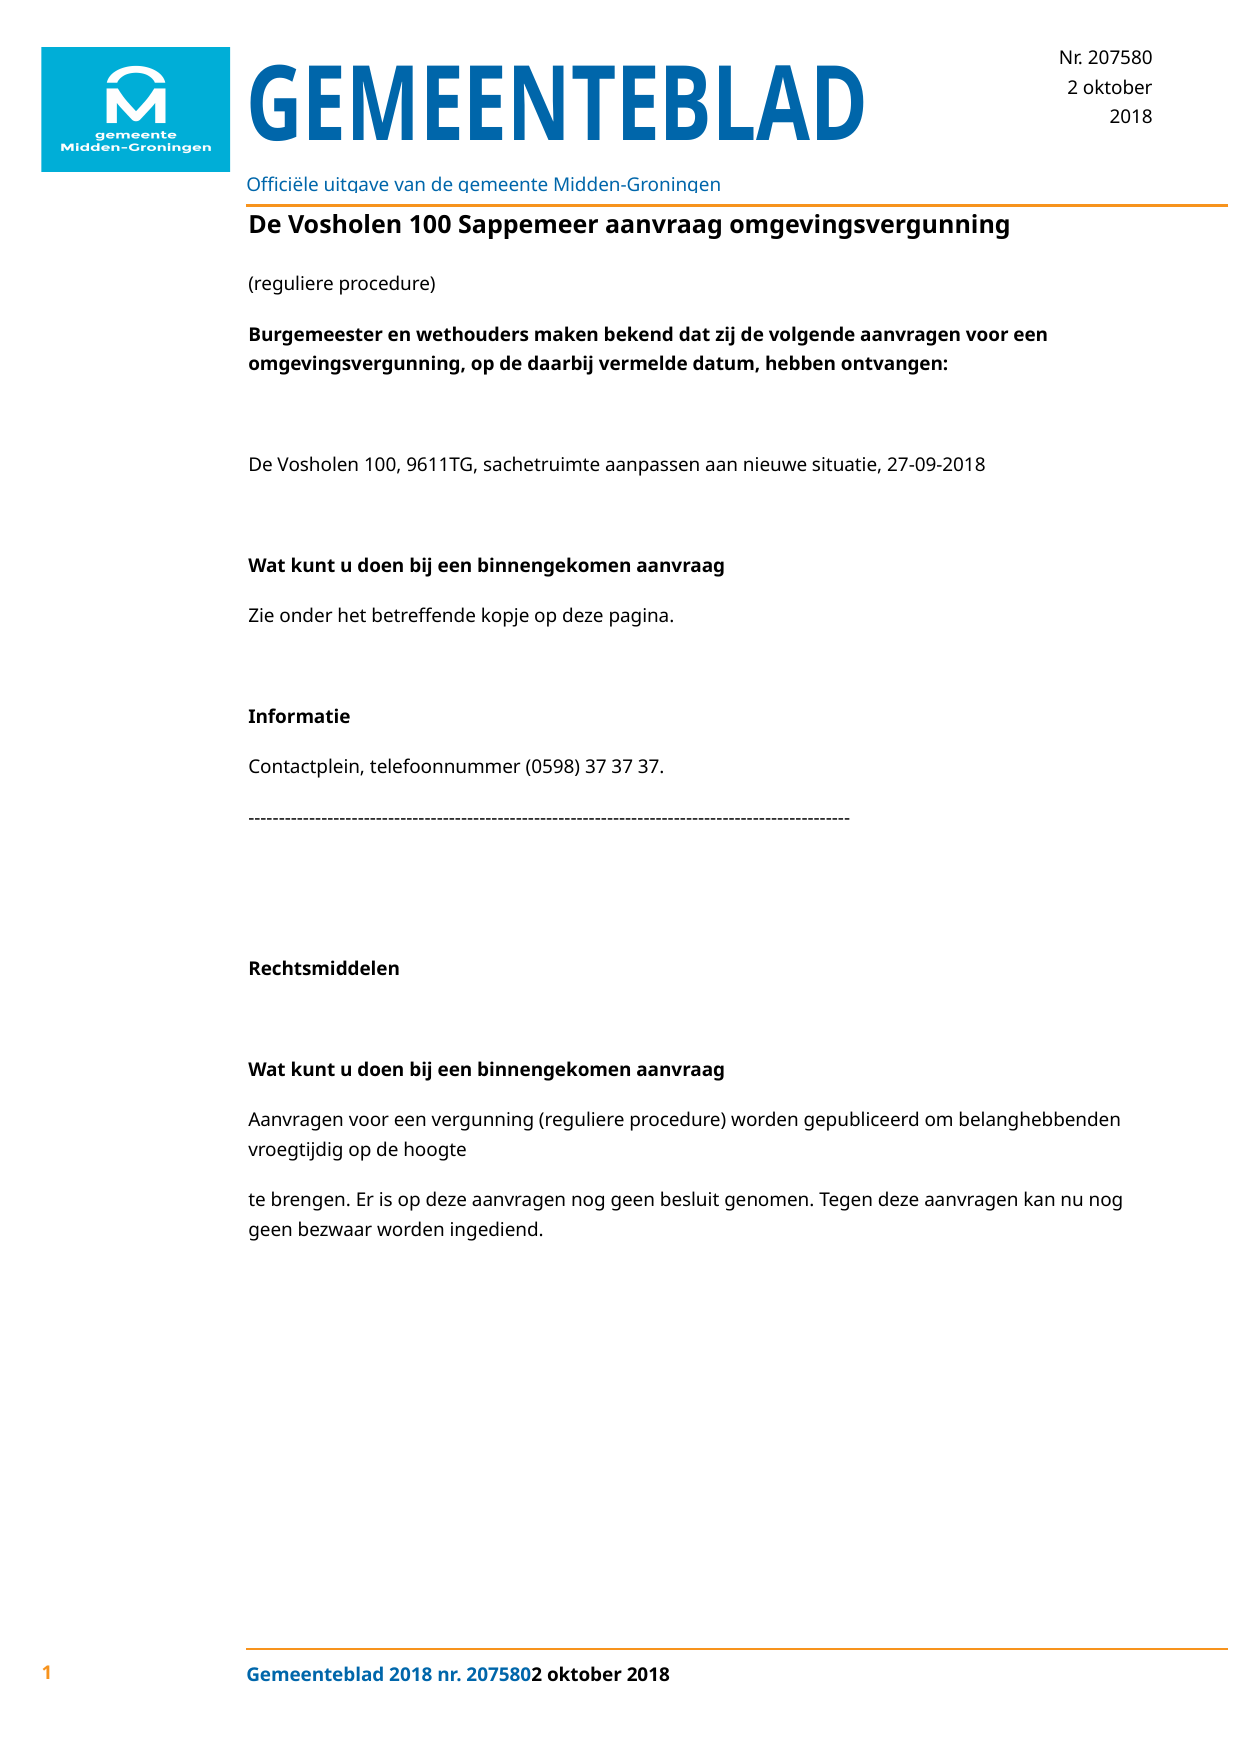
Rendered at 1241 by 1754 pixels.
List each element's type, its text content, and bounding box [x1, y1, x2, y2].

text Zie onder het betreffende kopje op deze pagina. [248, 602, 1152, 628]
text De Vosholen 100, 9611TG, sachetruimte aanpassen aan nieuwe situatie, 27-09-2018 [248, 451, 1152, 477]
text te brengen. Er is op deze aanvragen nog geen besluit genomen. Tegen deze aanvragen kan nu nog geen bezwaar worden ingediend. [248, 1187, 1152, 1242]
picture [184, 146, 190, 153]
text (reguliere procedure) [248, 270, 1152, 296]
text Rechtsmiddelen [248, 955, 1152, 981]
picture [108, 66, 164, 82]
text Informatie [248, 703, 1152, 729]
text Wat kunt u doen bij een binnengekomen aanvraag [248, 552, 1152, 578]
text Contactplein, telefoonnummer (0598) 37 37 37. [248, 754, 1152, 779]
picture [107, 89, 165, 122]
text De Vosholen 100 Sappemeer aanvraag omgevingsvergunning [248, 207, 1152, 241]
text Wat kunt u doen bij een binnengekomen aanvraag [248, 1056, 1152, 1082]
text --------------------------------------------------------------------------------------------------- [248, 804, 1152, 830]
text Burgemeester en wethouders maken bekend dat zij de volgende aanvragen voor een omgevingsvergunning, op de daarbij vermelde datum, hebben ontvangen: [248, 321, 1152, 376]
text Aanvragen voor een vergunning (reguliere procedure) worden gepubliceerd om belanghebbenden vroegtijdig op de hoogte [248, 1107, 1152, 1162]
